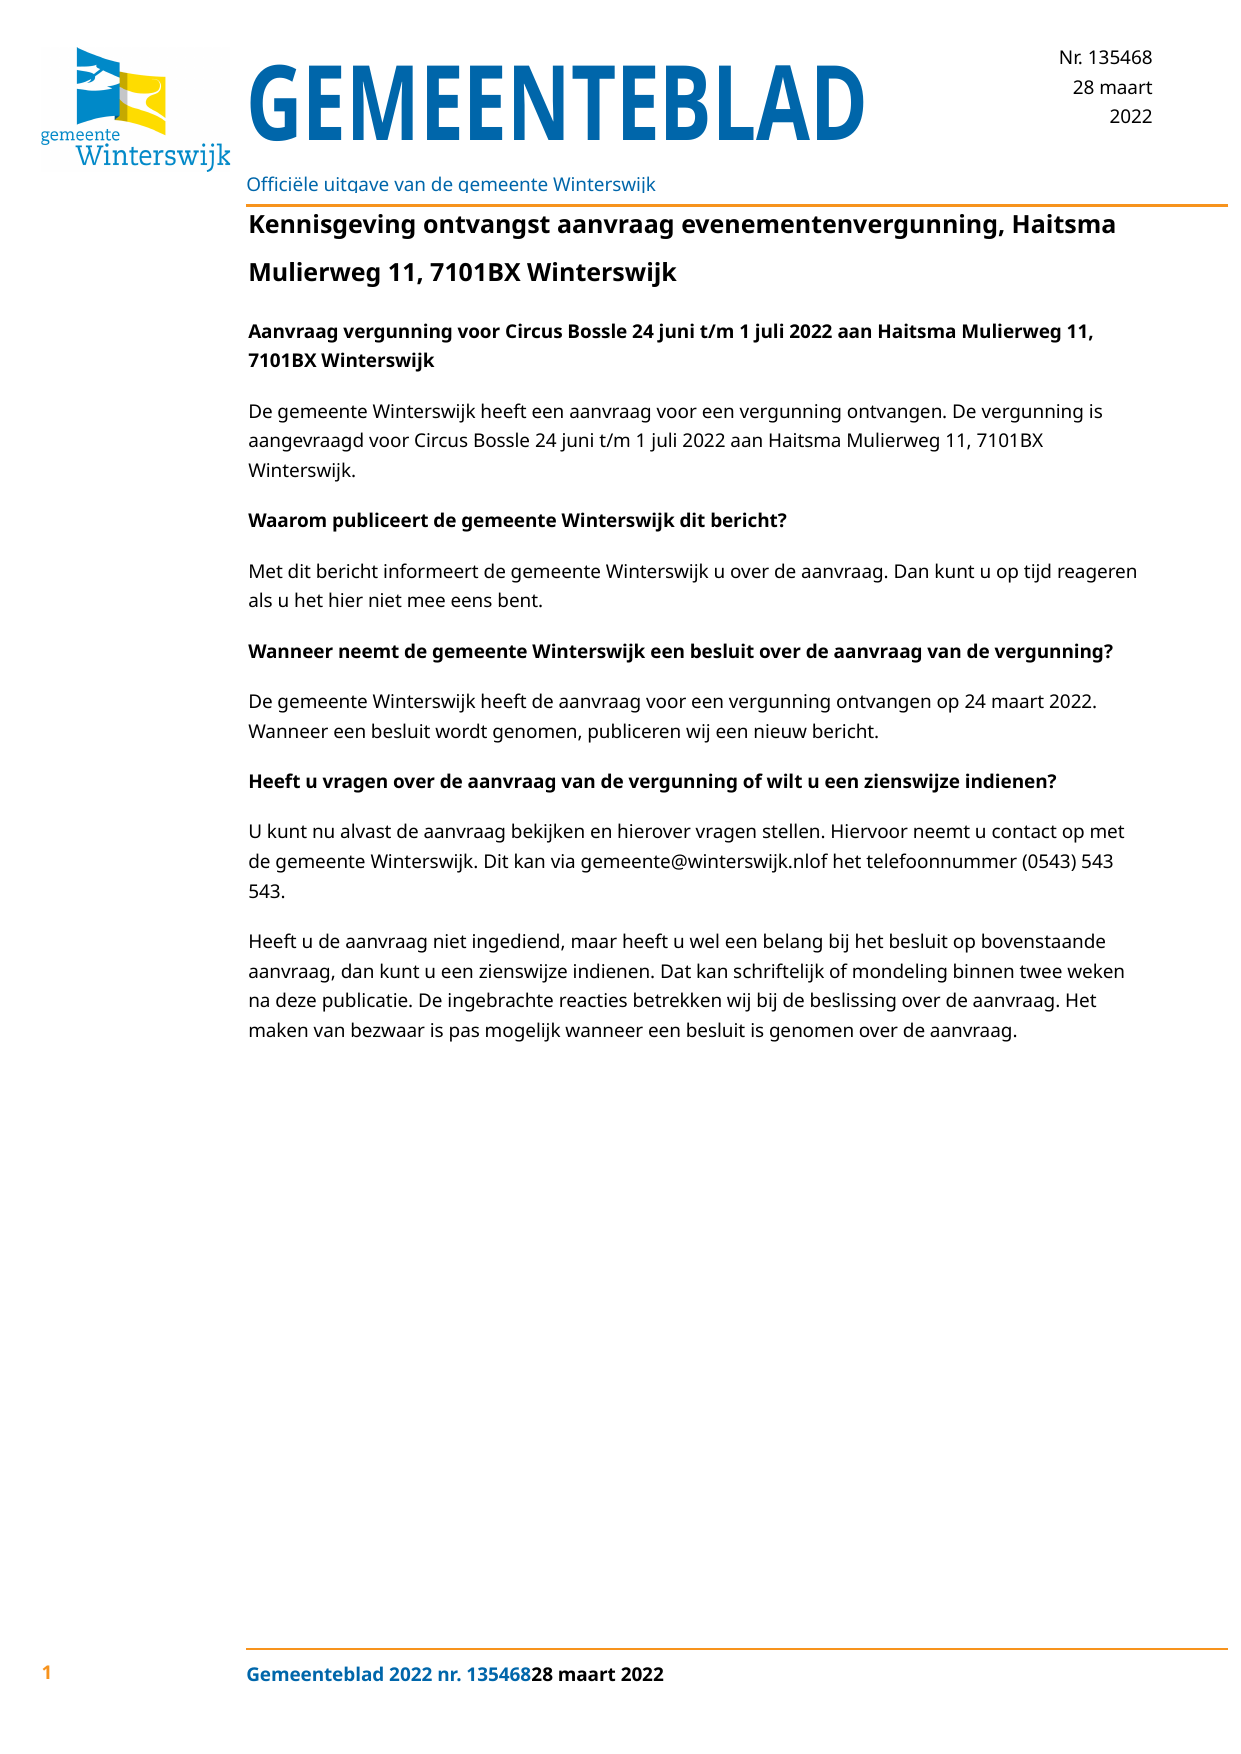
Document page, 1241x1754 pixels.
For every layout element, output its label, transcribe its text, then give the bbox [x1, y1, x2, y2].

text De gemeente Winterswijk heeft de aanvraag voor een vergunning ontvangen op 24 maart 2022. Wanneer een besluit wordt genomen, publiceren wij een nieuw bericht. [248, 688, 1152, 744]
text Waarom publiceert de gemeente Winterswijk dit bericht? [248, 507, 1152, 533]
text De gemeente Winterswijk heeft een aanvraag voor een vergunning ontvangen. De vergunning is aangevraagd voor Circus Bossle 24 juni t/m 1 juli 2022 aan Haitsma Mulierweg 11, 7101BX Winterswijk. [248, 398, 1152, 483]
picture [41, 47, 231, 172]
text Heeft u de aanvraag niet ingediend, maar heeft u wel een belang bij het besluit op bovenstaande aanvraag, dan kunt u een zienswijze indienen. Dat kan schriftelijk of mondeling binnen twee weken na deze publicatie. De ingebrachte reacties betrekken wij bij de beslissing over de aanvraag. Het maken van bezwaar is pas mogelijk wanneer een besluit is genomen over de aanvraag. [248, 928, 1152, 1043]
picture [225, 153, 231, 162]
text U kunt nu alvast de aanvraag bekijken en hierover vragen stellen. Hiervoor neemt u contact op met de gemeente Winterswijk. Dit kan via gemeente@winterswijk.nlof het telefoonnummer (0543) 543 543. [248, 819, 1152, 904]
text Kennisgeving ontvangst aanvraag evenementenvergunning, Haitsma Mulierweg 11, 7101BX Winterswijk [248, 207, 1152, 288]
text Met dit bericht informeert de gemeente Winterswijk u over de aanvraag. Dan kunt u op tijd reageren als u het hier niet mee eens bent. [248, 558, 1152, 613]
text Aanvraag vergunning voor Circus Bossle 24 juni t/m 1 juli 2022 aan Haitsma Mulierweg 11, 7101BX Winterswijk [248, 318, 1152, 373]
text Heeft u vragen over de aanvraag van de vergunning of wilt u een zienswijze indienen? [248, 768, 1152, 794]
text Wanneer neemt de gemeente Winterswijk een besluit over de aanvraag van de vergunning? [248, 638, 1152, 664]
